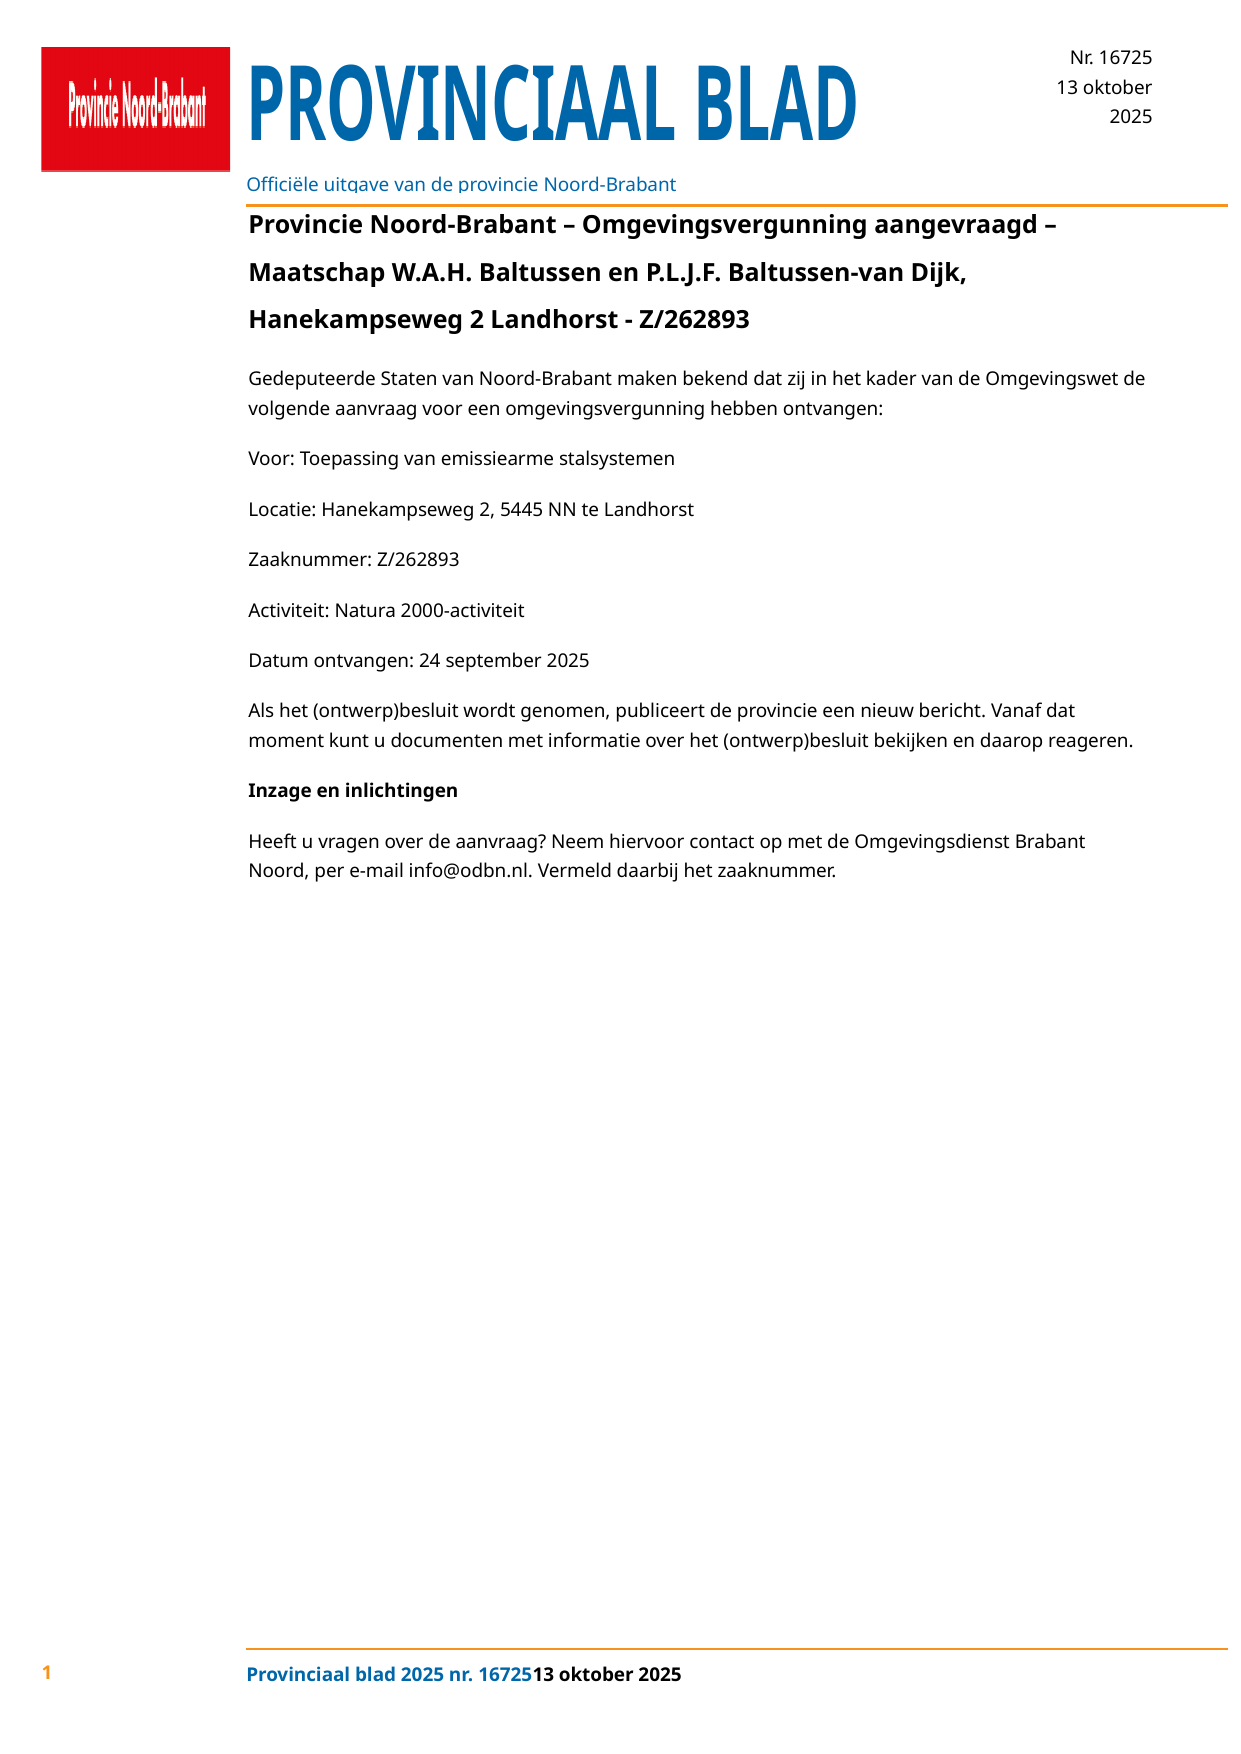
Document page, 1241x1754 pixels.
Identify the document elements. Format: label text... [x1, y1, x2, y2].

text Gedeputeerde Staten van Noord-Brabant maken bekend dat zij in het kader van de Omgevingswet de volgende aanvraag voor een omgevingsvergunning hebben ontvangen: [248, 366, 1152, 421]
text Heeft u vragen over de aanvraag? Neem hiervoor contact op met de Omgevingsdienst Brabant Noord, per e-mail info@odbn.nl. Vermeld daarbij het zaaknummer. [248, 828, 1152, 883]
text Zaaknummer: Z/262893 [248, 546, 1152, 572]
text Datum ontvangen: 24 september 2025 [248, 647, 1152, 673]
text Activiteit: Natura 2000-activiteit [248, 597, 1152, 622]
text Voor: Toepassing van emissiearme stalsystemen [248, 446, 1152, 471]
text Als het (ontwerp)besluit wordt genomen, publiceert de provincie een nieuw bericht. Vanaf dat moment kunt u documenten met informatie over het (ontwerp)besluit bekijken en daarop reageren. [248, 698, 1152, 753]
text Provincie Noord-Brabant – Omgevingsvergunning aangevraagd – Maatschap W.A.H. Baltussen en P.L.J.F. Baltussen-van Dijk, Hanekampseweg 2 Landhorst - Z/262893 [248, 207, 1152, 336]
text Locatie: Hanekampseweg 2, 5445 NN te Landhorst [248, 496, 1152, 522]
picture [41, 47, 231, 172]
text Inzage en inlichtingen [248, 778, 1152, 803]
